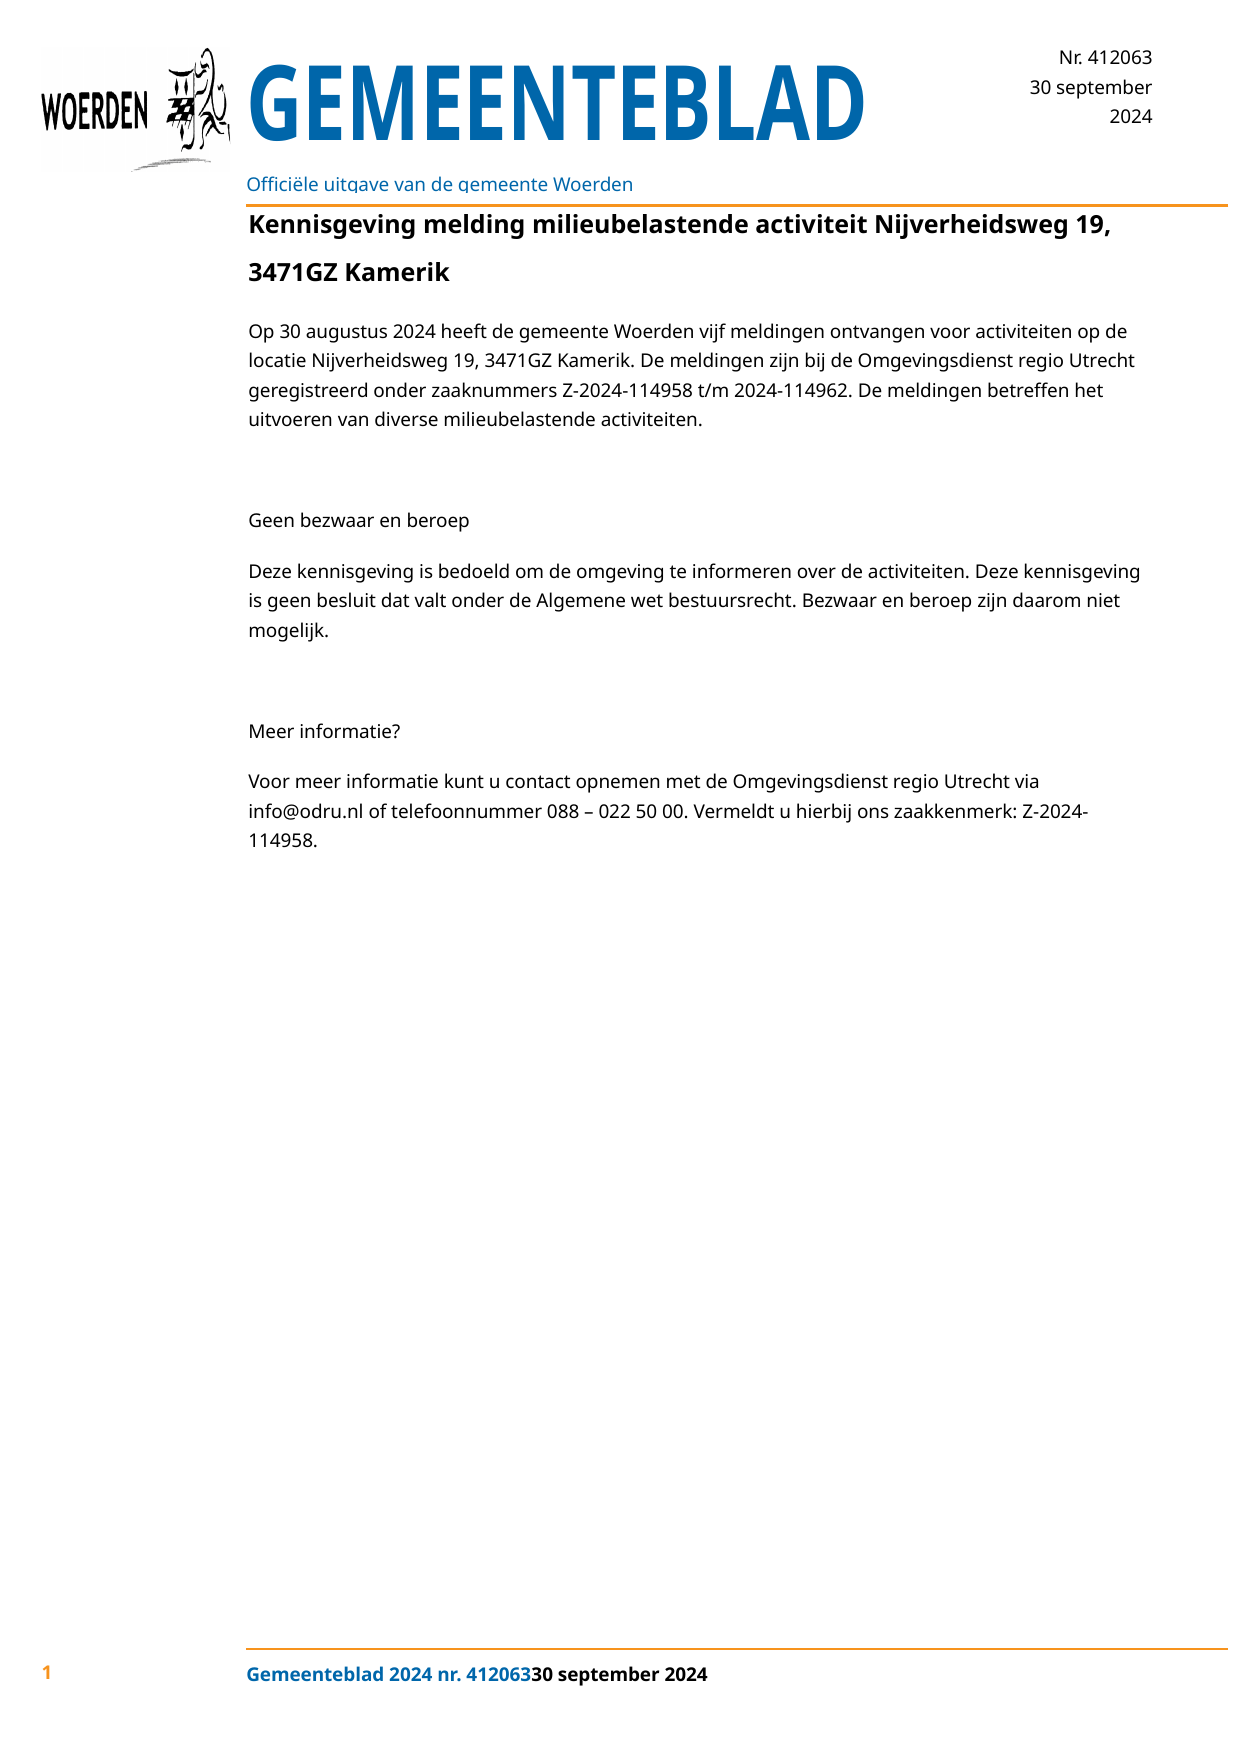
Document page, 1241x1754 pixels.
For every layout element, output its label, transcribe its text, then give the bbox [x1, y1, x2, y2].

text Deze kennisgeving is bedoeld om de omgeving te informeren over de activiteiten. Deze kennisgeving is geen besluit dat valt onder de Algemene wet bestuursrecht. Bezwaar en beroep zijn daarom niet mogelijk. [248, 558, 1152, 643]
picture [41, 47, 231, 172]
text Kennisgeving melding milieubelastende activiteit Nijverheidsweg 19, 3471GZ Kamerik [248, 207, 1152, 288]
text Op 30 augustus 2024 heeft de gemeente Woerden vijf meldingen ontvangen voor activiteiten op de locatie Nijverheidsweg 19, 3471GZ Kamerik. De meldingen zijn bij de Omgevingsdienst regio Utrecht geregistreerd onder zaaknummers Z-2024-114958 t/m 2024-114962. De meldingen betreffen het uitvoeren van diverse milieubelastende activiteiten. [248, 318, 1152, 432]
text Voor meer informatie kunt u contact opnemen met de Omgevingsdienst regio Utrecht via info@odru.nl of telefoonnummer 088 – 022 50 00. Vermeldt u hierbij ons zaakkenmerk: Z-2024-114958. [248, 768, 1152, 853]
text Geen bezwaar en beroep [248, 507, 1152, 533]
text Meer informatie? [248, 718, 1152, 744]
